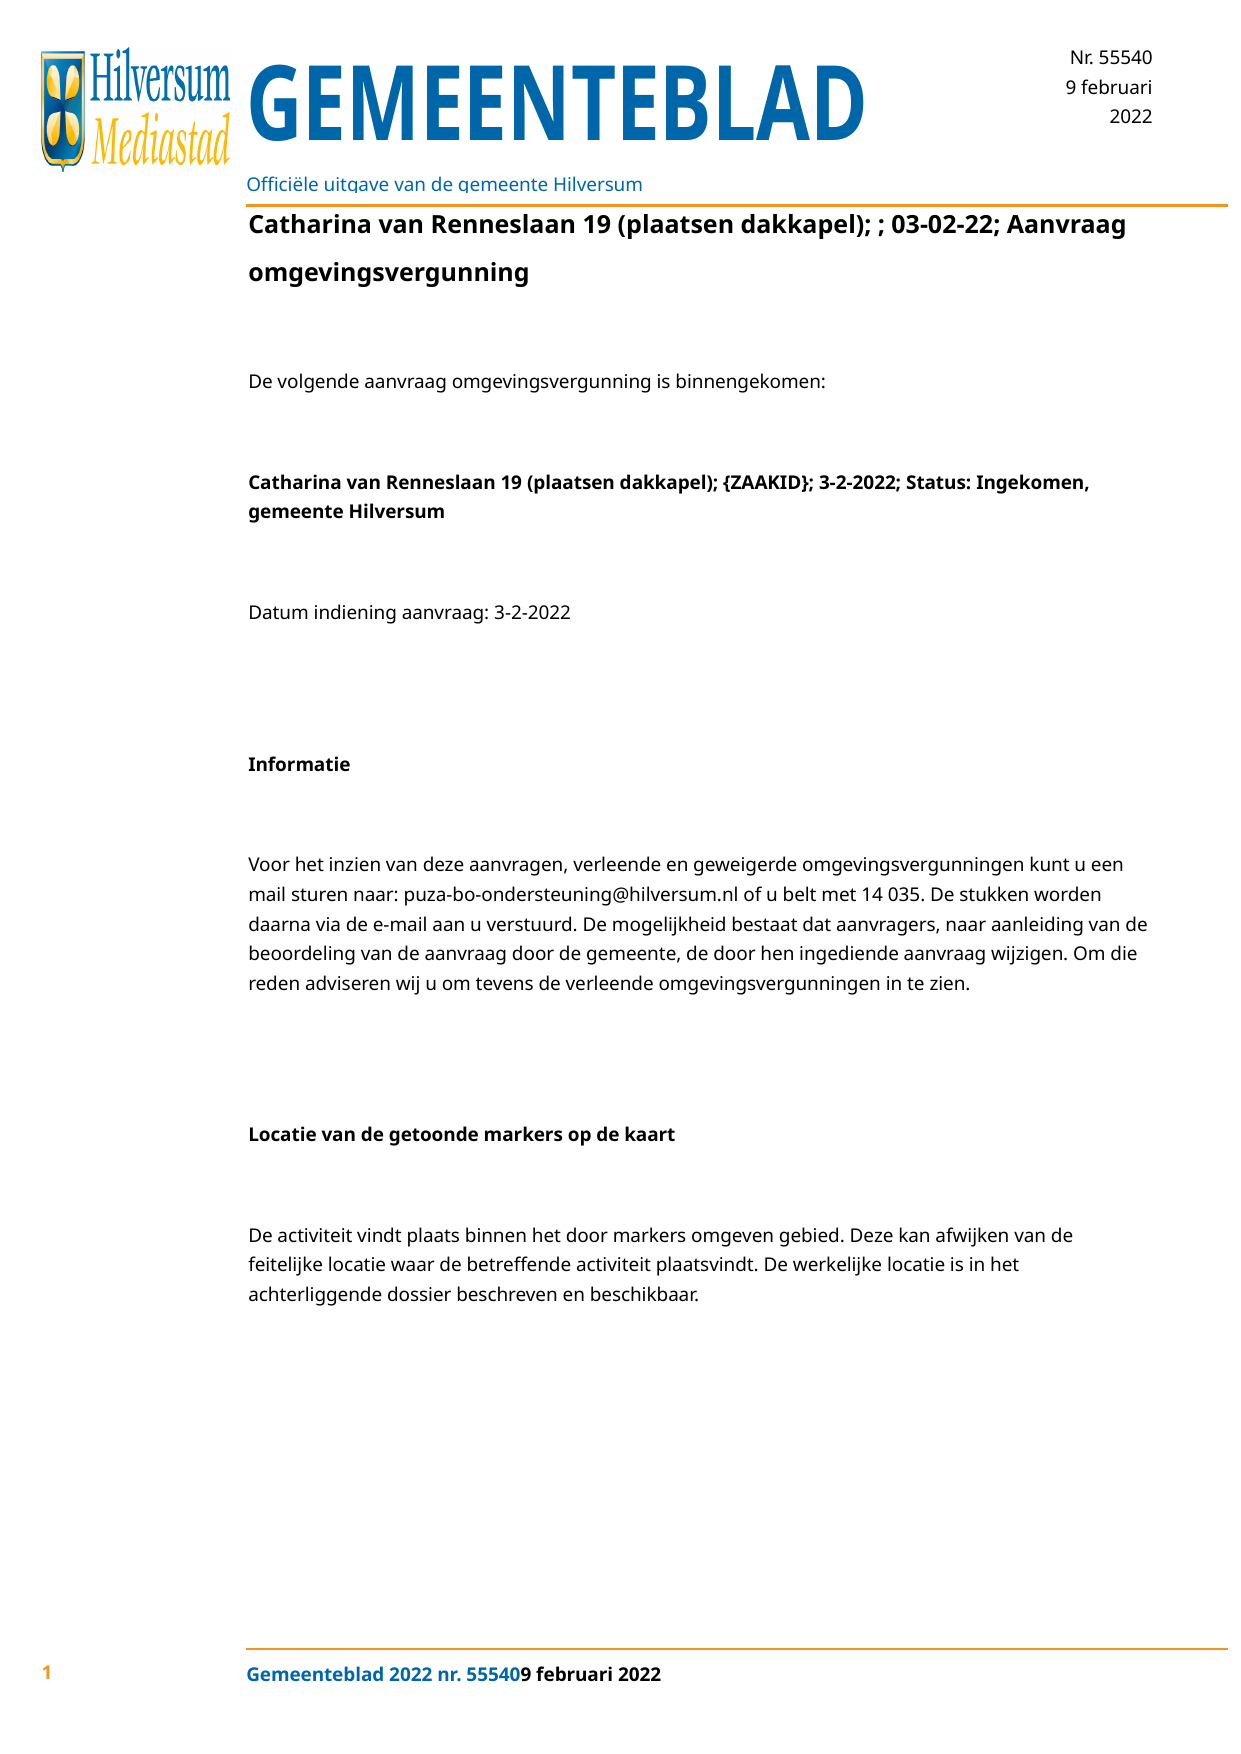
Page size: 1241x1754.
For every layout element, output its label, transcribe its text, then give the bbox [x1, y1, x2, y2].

text Catharina van Renneslaan 19 (plaatsen dakkapel); ; 03-02-22; Aanvraag omgevingsvergunning [248, 207, 1152, 288]
text Voor het inzien van deze aanvragen, verleende en geweigerde omgevingsvergunningen kunt u een mail sturen naar: puza-bo-ondersteuning@hilversum.nl of u belt met 14 035. De stukken worden daarna via de e-mail aan u verstuurd. De mogelijkheid bestaat dat aanvragers, naar aanleiding van de beoordeling van de aanvraag door de gemeente, de door hen ingediende aanvraag wijzigen. Om die reden adviseren wij u om tevens de verleende omgevingsvergunningen in te zien. [248, 852, 1152, 996]
text De activiteit vindt plaats binnen het door markers omgeven gebied. Deze kan afwijken van de feitelijke locatie waar de betreffende activiteit plaatsvindt. De werkelijke locatie is in het achterliggende dossier beschreven en beschikbaar. [248, 1222, 1152, 1307]
text Locatie van de getoonde markers op de kaart [248, 1121, 1152, 1147]
picture [41, 47, 231, 172]
text De volgende aanvraag omgevingsvergunning is binnengekomen: [248, 368, 1152, 394]
text Datum indiening aanvraag: 3-2-2022 [248, 599, 1152, 625]
text Informatie [248, 751, 1152, 777]
text Catharina van Renneslaan 19 (plaatsen dakkapel); {ZAAKID}; 3-2-2022; Status: Ingekomen, gemeente Hilversum [248, 469, 1152, 524]
